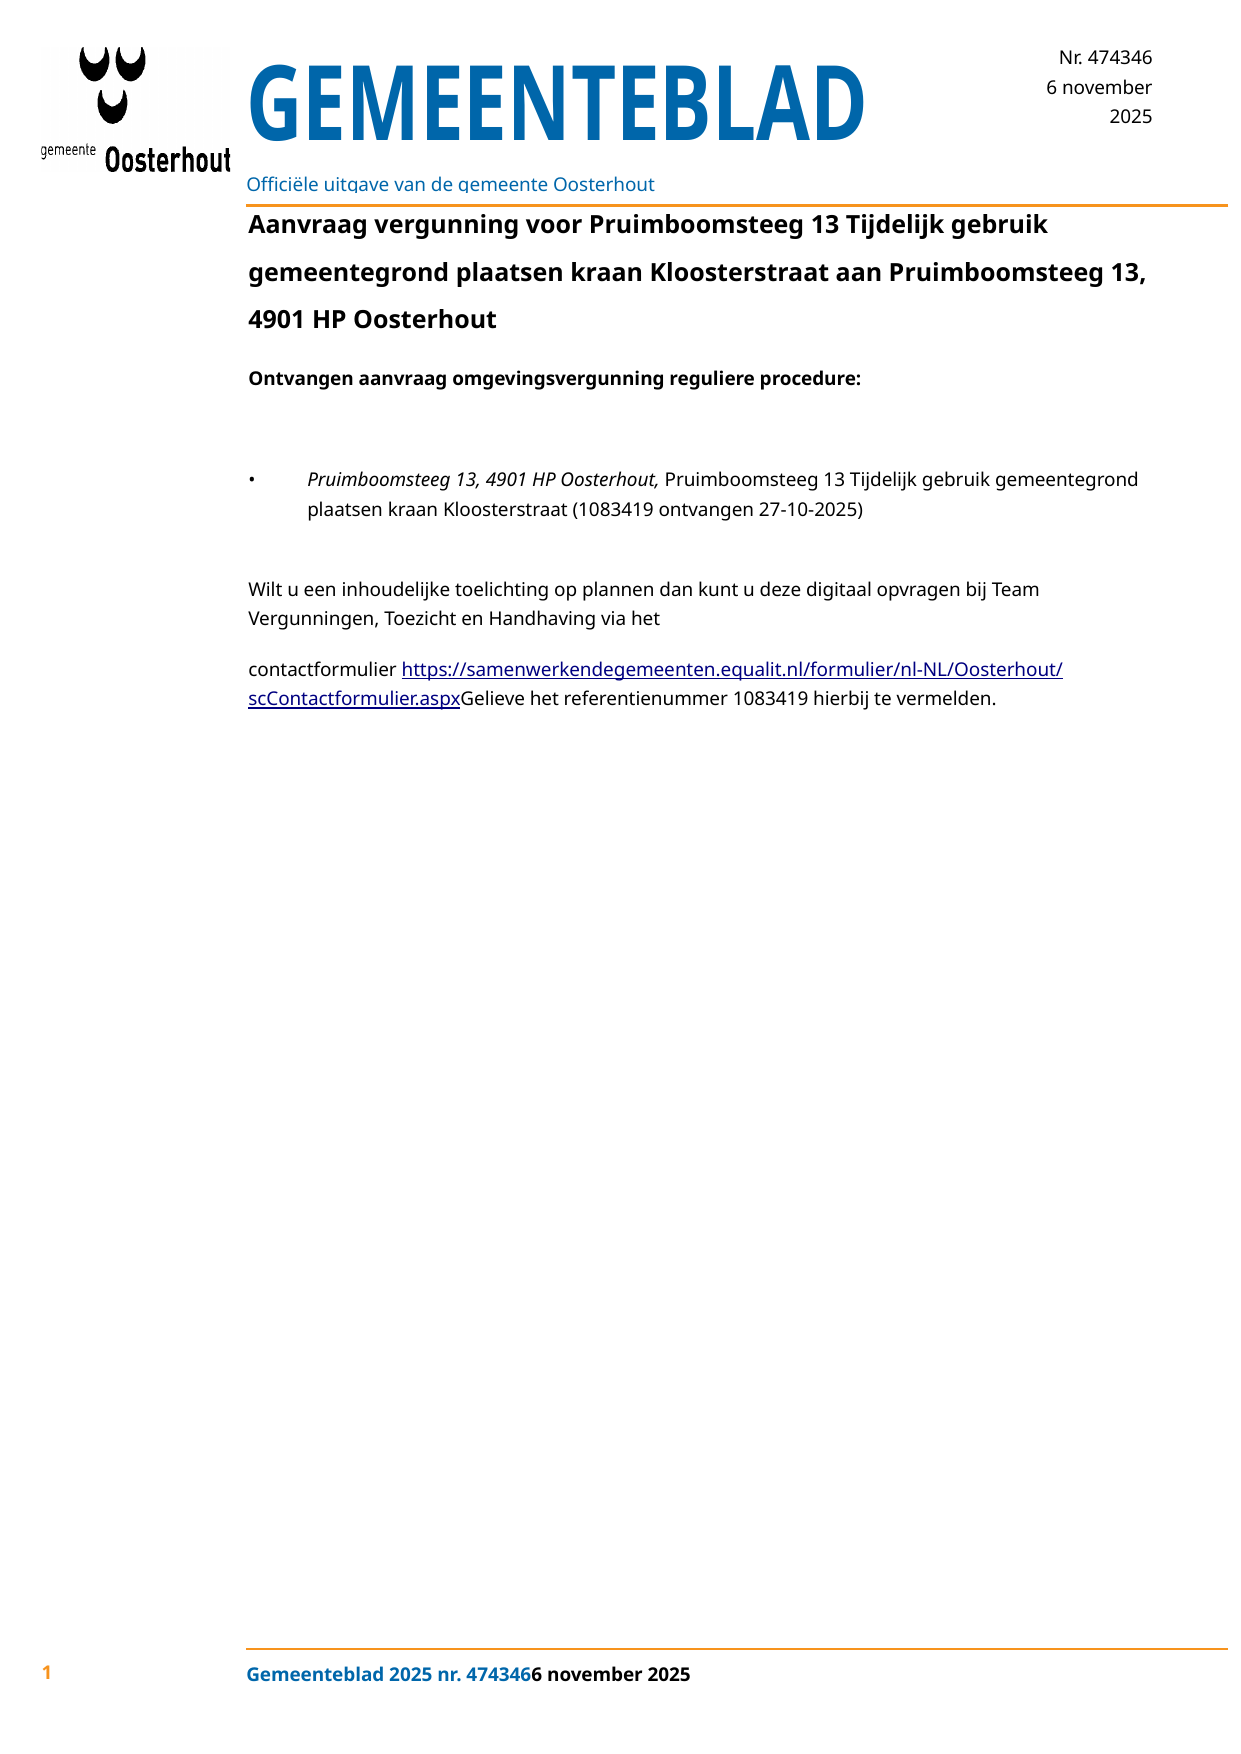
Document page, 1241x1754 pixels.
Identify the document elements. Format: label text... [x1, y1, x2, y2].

list Pruimboomsteeg 13, 4901 HP Oosterhout, Pruimboomsteeg 13 Tijdelijk gebruik gemeentegrond plaatsen kraan Kloosterstraat (1083419 ontvangen 27-10-2025) [248, 466, 1152, 522]
text Ontvangen aanvraag omgevingsvergunning reguliere procedure: [248, 366, 1152, 391]
picture [41, 47, 231, 172]
text contactformulier https://samenwerkendegemeenten.equalit.nl/formulier/nl-NL/Oosterhout/scContactformulier.aspxGelieve het referentienummer 1083419 hierbij te vermelden. [248, 656, 1152, 711]
text Wilt u een inhoudelijke toelichting op plannen dan kunt u deze digitaal opvragen bij Team Vergunningen, Toezicht en Handhaving via het [248, 576, 1152, 631]
text Aanvraag vergunning voor Pruimboomsteeg 13 Tijdelijk gebruik gemeentegrond plaatsen kraan Kloosterstraat aan Pruimboomsteeg 13, 4901 HP Oosterhout [248, 207, 1152, 336]
